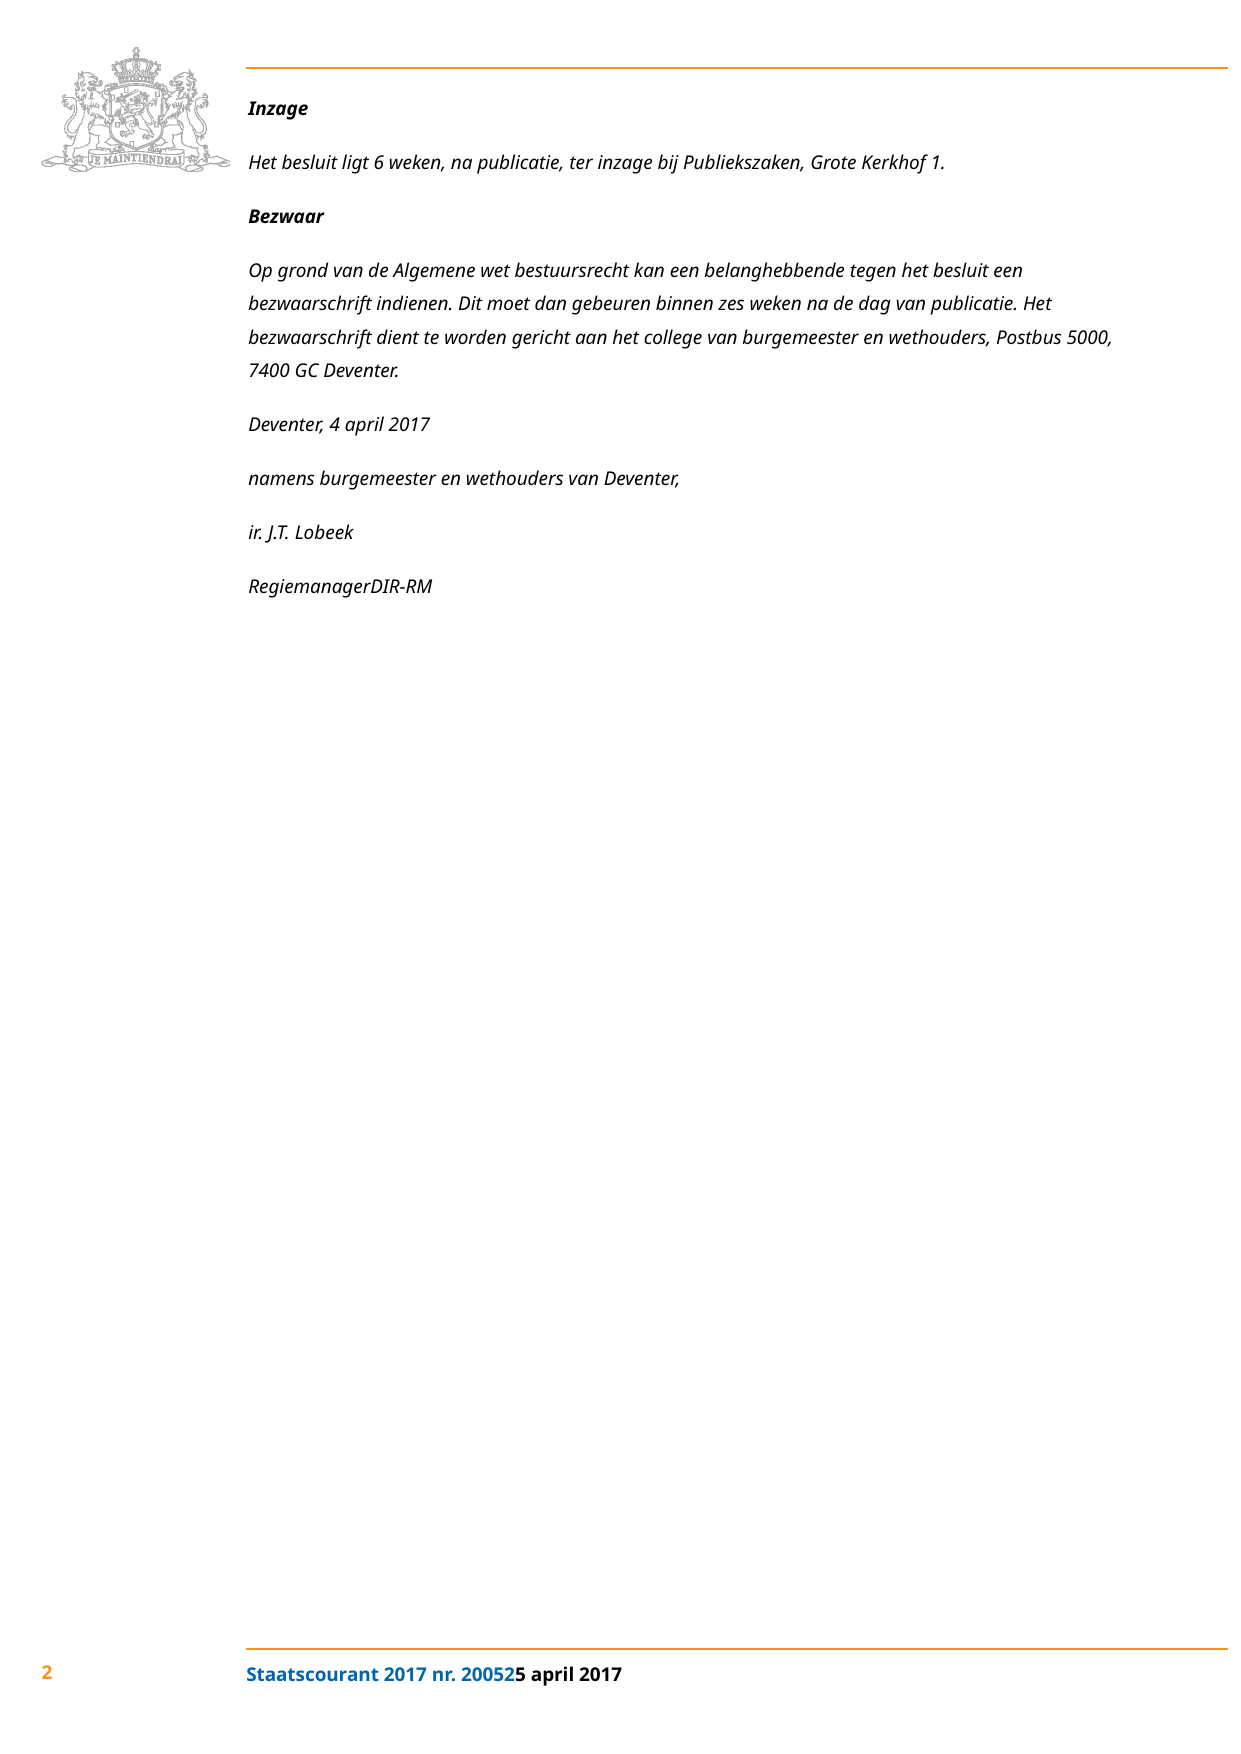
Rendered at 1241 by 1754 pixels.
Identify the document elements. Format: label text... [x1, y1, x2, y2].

text Op grond van de Algemene wet bestuursrecht kan een belanghebbende tegen het besluit een bezwaarschrift indienen. Dit moet dan gebeuren binnen zes weken na de dag van publicatie. Het bezwaarschrift dient te worden gericht aan het college van burgemeester en wethouders, Postbus 5000, 7400 GC Deventer. [248, 257, 1152, 383]
text Inzage [248, 95, 1152, 121]
text Deventer, 4 april 2017 [248, 411, 1152, 437]
text ir. J.T. Lobeek [248, 519, 1152, 545]
text Bezwaar [248, 203, 1152, 229]
text RegiemanagerDIR-RM [248, 573, 1152, 599]
picture [41, 47, 231, 172]
text Het besluit ligt 6 weken, na publicatie, ter inzage bij Publiekszaken, Grote Kerkhof 1. [248, 149, 1152, 174]
text namens burgemeester en wethouders van Deventer, [248, 465, 1152, 491]
